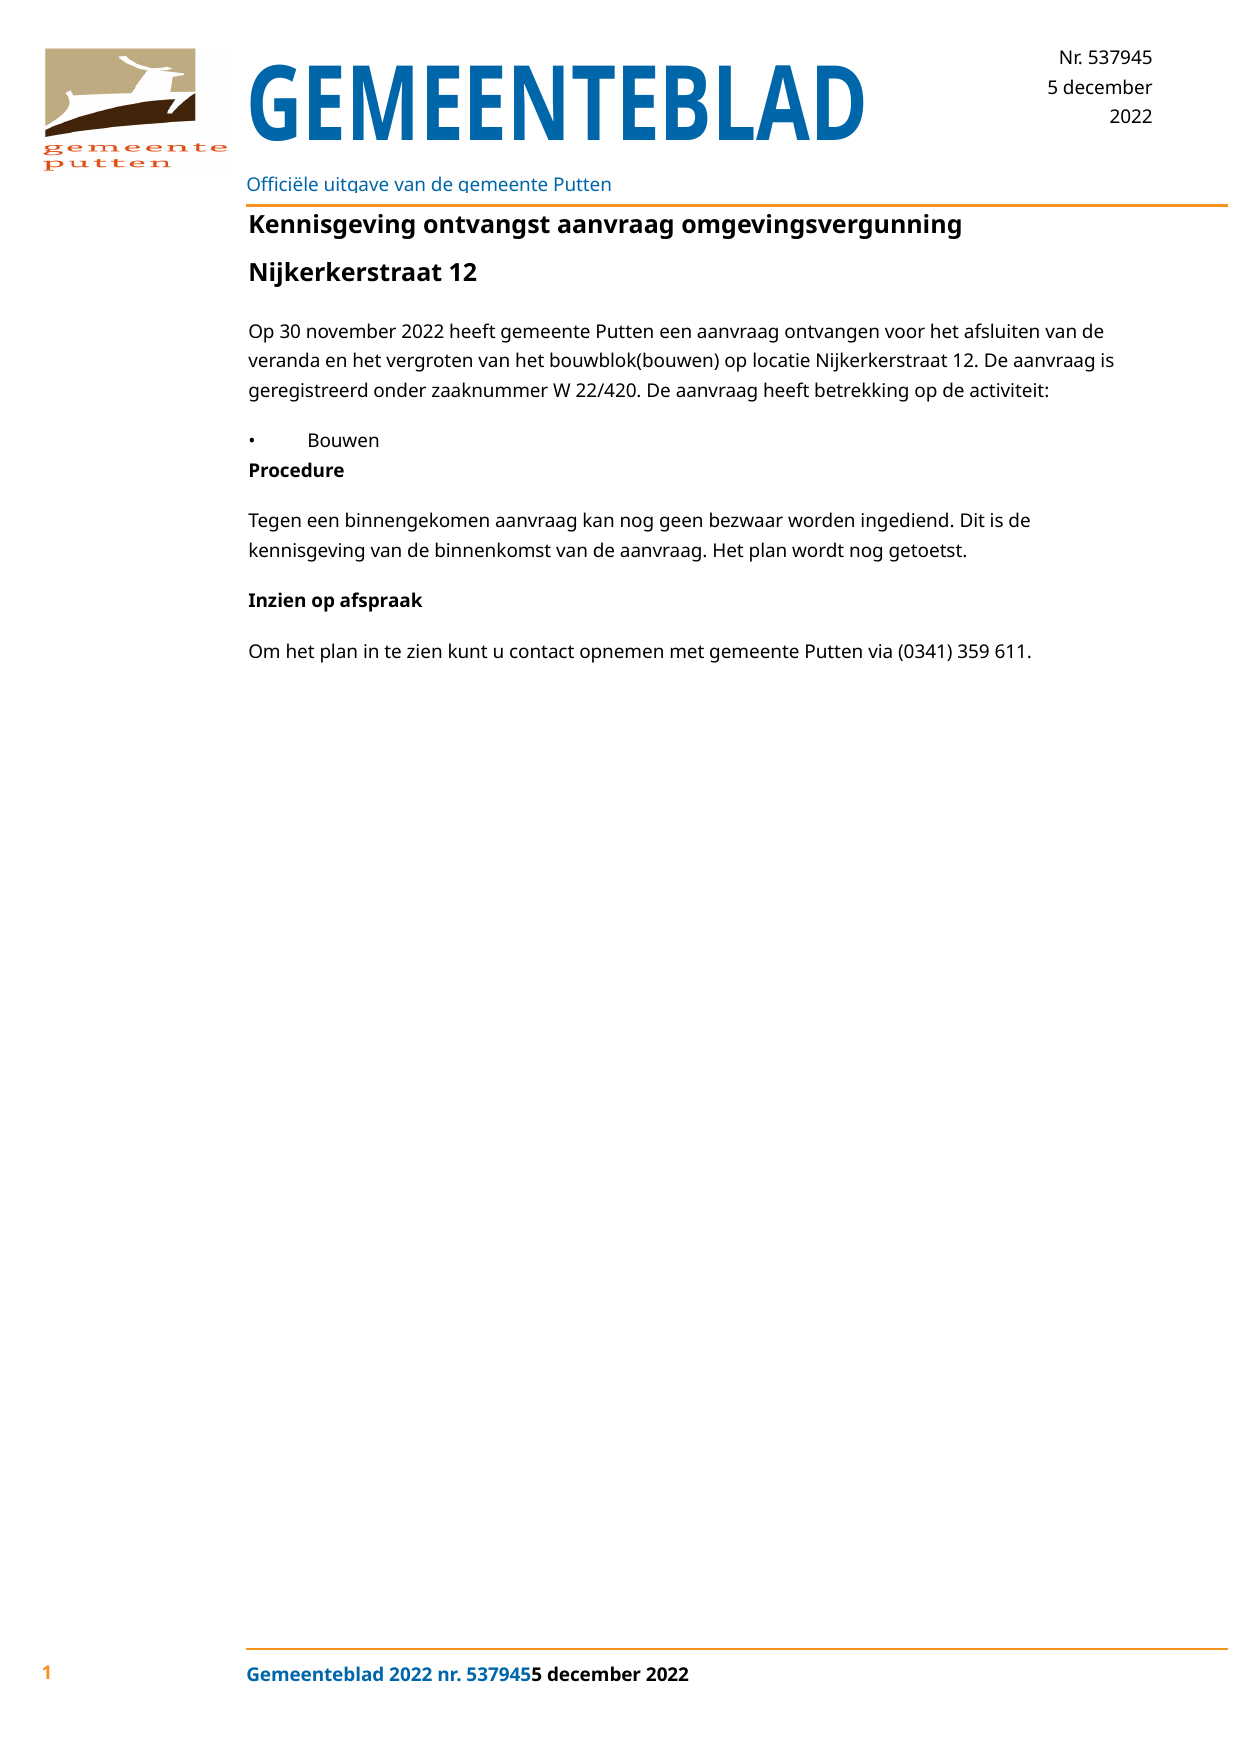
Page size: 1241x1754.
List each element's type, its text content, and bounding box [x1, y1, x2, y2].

text Om het plan in te zien kunt u contact opnemen met gemeente Putten via (0341) 359 611. [248, 638, 1152, 664]
text Kennisgeving ontvangst aanvraag omgevingsvergunning Nijkerkerstraat 12 [248, 207, 1152, 288]
text Op 30 november 2022 heeft gemeente Putten een aanvraag ontvangen voor het afsluiten van de veranda en het vergroten van het bouwblok(bouwen) op locatie Nijkerkerstraat 12. De aanvraag is geregistreerd onder zaaknummer W 22/420. De aanvraag heeft betrekking op de activiteit: [248, 318, 1152, 403]
text Tegen een binnengekomen aanvraag kan nog geen bezwaar worden ingediend. Dit is de kennisgeving van de binnenkomst van de aanvraag. Het plan wordt nog getoetst. [248, 507, 1152, 563]
picture [41, 47, 231, 172]
text Procedure [248, 457, 1152, 483]
list Bouwen [248, 427, 1152, 453]
text Inzien op afspraak [248, 587, 1152, 613]
